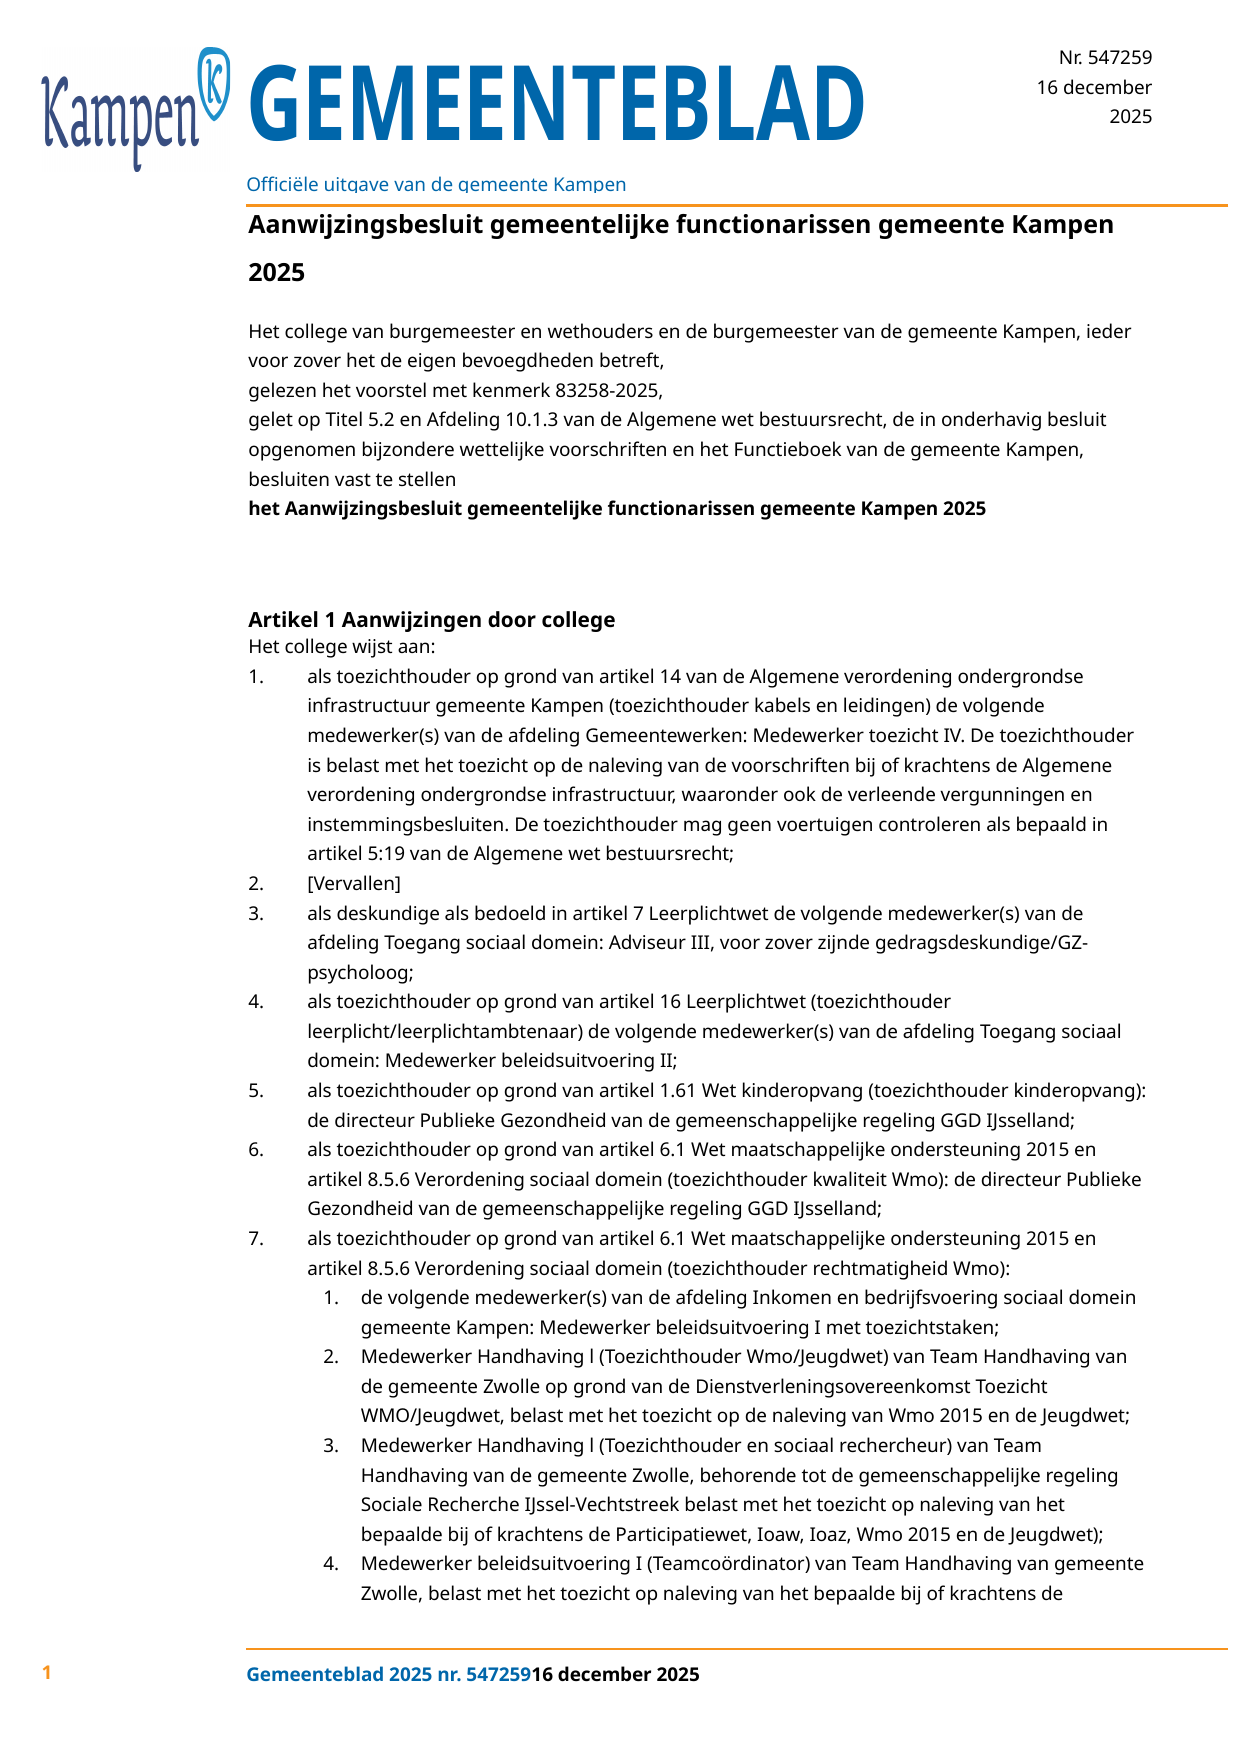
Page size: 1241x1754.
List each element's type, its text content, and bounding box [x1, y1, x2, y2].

picture [41, 47, 231, 172]
list de volgende medewerker(s) van de afdeling Inkomen en bedrijfsvoering sociaal domein gemeente Kampen: Medewerker beleidsuitvoering I met toezichtstaken; [323, 1284, 1152, 1339]
text besluiten vast te stellen [248, 466, 1152, 492]
list Medewerker beleidsuitvoering I (Teamcoördinator) van Team Handhaving van gemeente Zwolle, belast met het toezicht op naleving van het bepaalde bij of krachtens de [323, 1551, 1152, 1606]
text gelezen het voorstel met kenmerk 83258-2025, [248, 377, 1152, 403]
list Medewerker Handhaving l (Toezichthouder Wmo/Jeugdwet) van Team Handhaving van de gemeente Zwolle op grond van de Dienstverleningsovereenkomst Toezicht WMO/Jeugdwet, belast met het toezicht op de naleving van Wmo 2015 en de Jeugdwet; [323, 1343, 1152, 1428]
text Artikel 1 Aanwijzingen door college [248, 605, 1152, 633]
list Medewerker Handhaving l (Toezichthouder en sociaal rechercheur) van Team Handhaving van de gemeente Zwolle, behorende tot de gemeenschappelijke regeling Sociale Recherche IJssel-Vechtstreek belast met het toezicht op naleving van het bepaalde bij of krachtens de Participatiewet, Ioaw, Ioaz, Wmo 2015 en de Jeugdwet); [323, 1432, 1152, 1547]
text Het college van burgemeester en wethouders en de burgemeester van de gemeente Kampen, ieder voor zover het de eigen bevoegdheden betreft, [248, 318, 1152, 373]
list [Vervallen] [248, 870, 1152, 896]
list als toezichthouder op grond van artikel 6.1 Wet maatschappelijke ondersteuning 2015 en artikel 8.5.6 Verordening sociaal domein (toezichthouder rechtmatigheid Wmo): [248, 1225, 1152, 1280]
list als deskundige als bedoeld in artikel 7 Leerplichtwet de volgende medewerker(s) van de afdeling Toegang sociaal domein: Adviseur III, voor zover zijnde gedragsdeskundige/GZ-psycholoog; [248, 900, 1152, 984]
text het Aanwijzingsbesluit gemeentelijke functionarissen gemeente Kampen 2025 [248, 495, 1152, 521]
text gelet op Titel 5.2 en Afdeling 10.1.3 van de Algemene wet bestuursrecht, de in onderhavig besluit opgenomen bijzondere wettelijke voorschriften en het Functieboek van de gemeente Kampen, [248, 407, 1152, 462]
text Aanwijzingsbesluit gemeentelijke functionarissen gemeente Kampen 2025 [248, 207, 1152, 288]
list als toezichthouder op grond van artikel 1.61 Wet kinderopvang (toezichthouder kinderopvang): de directeur Publieke Gezondheid van de gemeenschappelijke regeling GGD IJsselland; [248, 1077, 1152, 1132]
list als toezichthouder op grond van artikel 6.1 Wet maatschappelijke ondersteuning 2015 en artikel 8.5.6 Verordening sociaal domein (toezichthouder kwaliteit Wmo): de directeur Publieke Gezondheid van de gemeenschappelijke regeling GGD IJsselland; [248, 1136, 1152, 1221]
list als toezichthouder op grond van artikel 14 van de Algemene verordening ondergrondse infrastructuur gemeente Kampen (toezichthouder kabels en leidingen) de volgende medewerker(s) van de afdeling Gemeentewerken: Medewerker toezicht IV. De toezichthouder is belast met het toezicht op de naleving van de voorschriften bij of krachtens de Algemene verordening ondergrondse infrastructuur, waaronder ook de verleende vergunningen en instemmingsbesluiten. De toezichthouder mag geen voertuigen controleren als bepaald in artikel 5:19 van de Algemene wet bestuursrecht; [248, 663, 1152, 866]
text Het college wijst aan: [248, 633, 1152, 659]
list als toezichthouder op grond van artikel 16 Leerplichtwet (toezichthouder leerplicht/leerplichtambtenaar) de volgende medewerker(s) van de afdeling Toegang sociaal domein: Medewerker beleidsuitvoering II; [248, 988, 1152, 1073]
